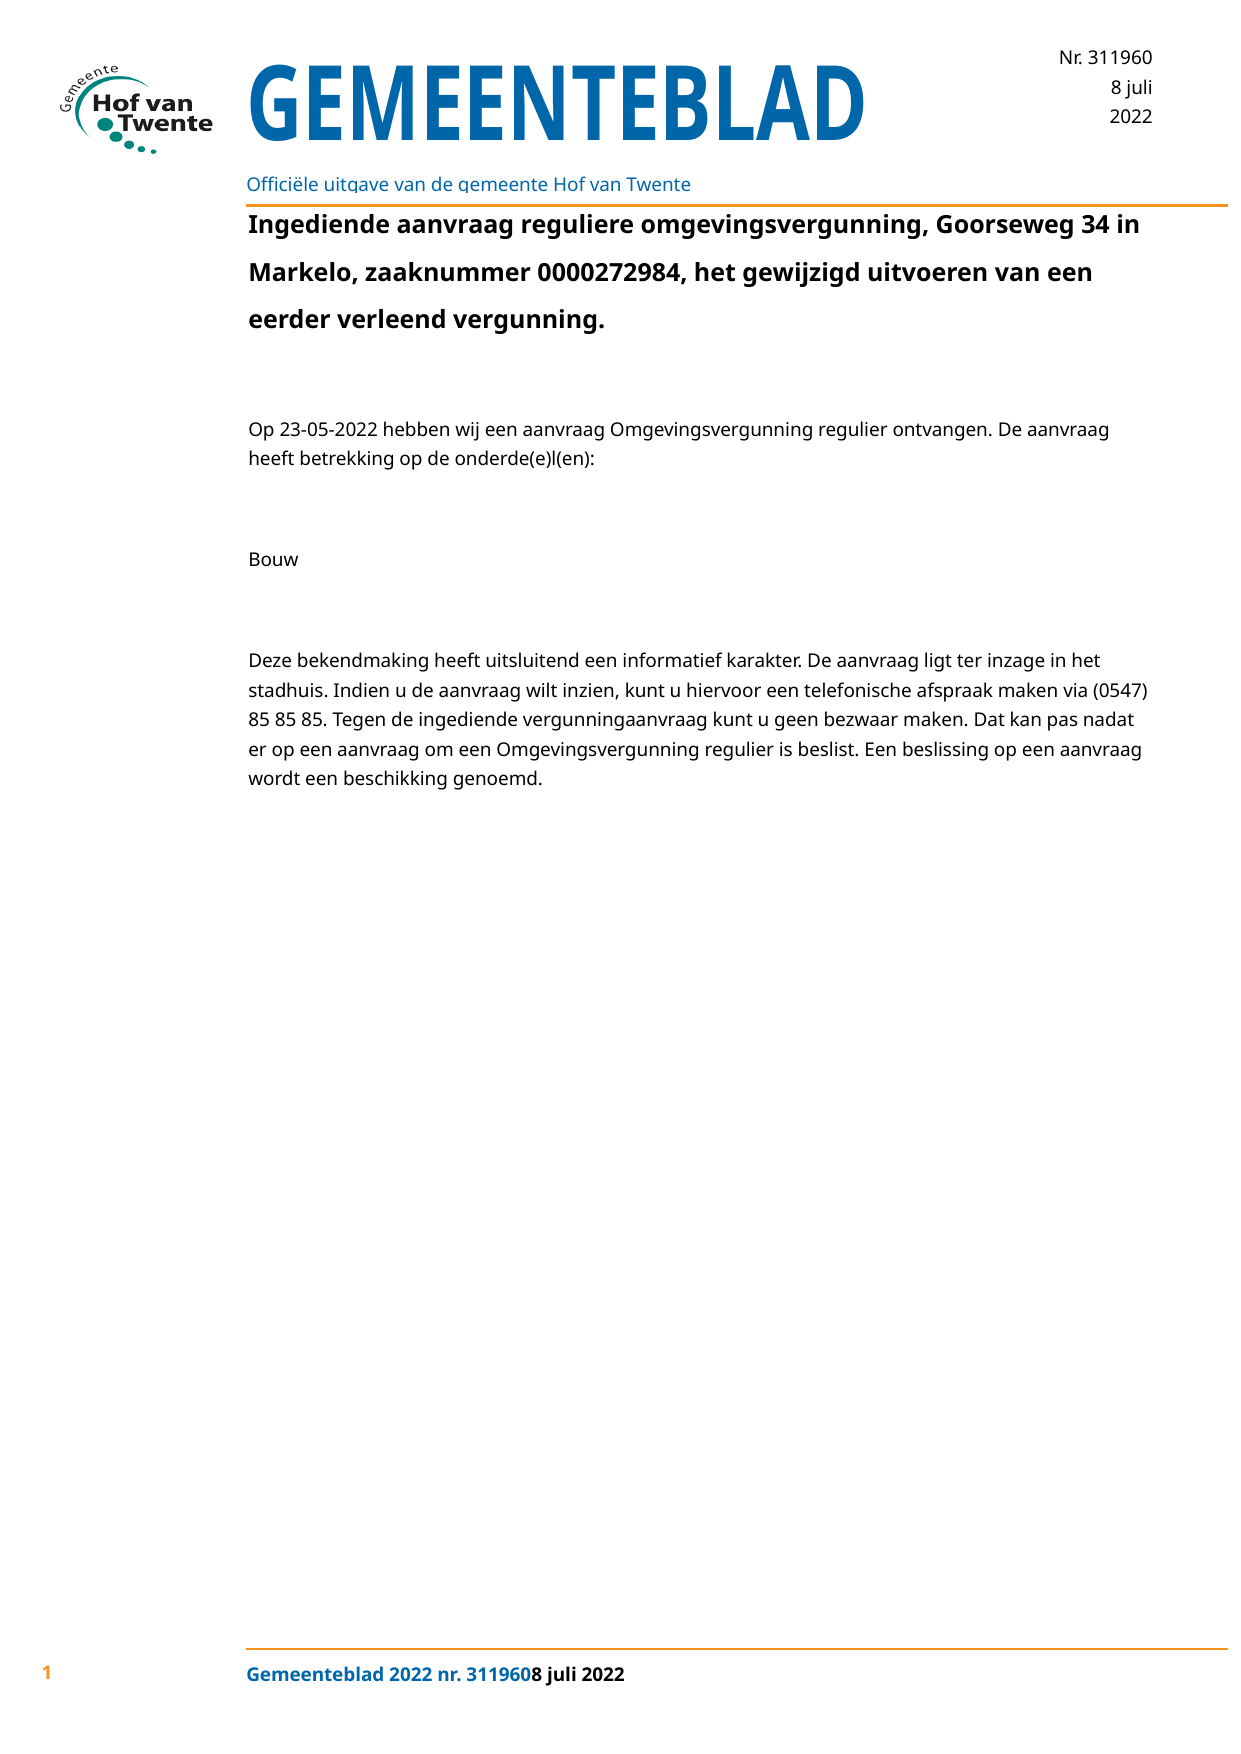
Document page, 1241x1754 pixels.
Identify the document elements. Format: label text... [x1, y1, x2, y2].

text Deze bekendmaking heeft uitsluitend een informatief karakter. De aanvraag ligt ter inzage in het stadhuis. Indien u de aanvraag wilt inzien, kunt u hiervoor een telefonische afspraak maken via (0547) 85 85 85. Tegen de ingediende vergunningaanvraag kunt u geen bezwaar maken. Dat kan pas nadat er op een aanvraag om een Omgevingsvergunning regulier is beslist. Een beslissing op een aanvraag wordt een beschikking genoemd. [248, 647, 1152, 791]
picture [41, 47, 231, 172]
text Op 23-05-2022 hebben wij een aanvraag Omgevingsvergunning regulier ontvangen. De aanvraag heeft betrekking op de onderde(e)l(en): [248, 416, 1152, 471]
text Bouw [248, 546, 1152, 572]
text Ingediende aanvraag reguliere omgevingsvergunning, Goorseweg 34 in Markelo, zaaknummer 0000272984, het gewijzigd uitvoeren van een eerder verleend vergunning. [248, 207, 1152, 336]
